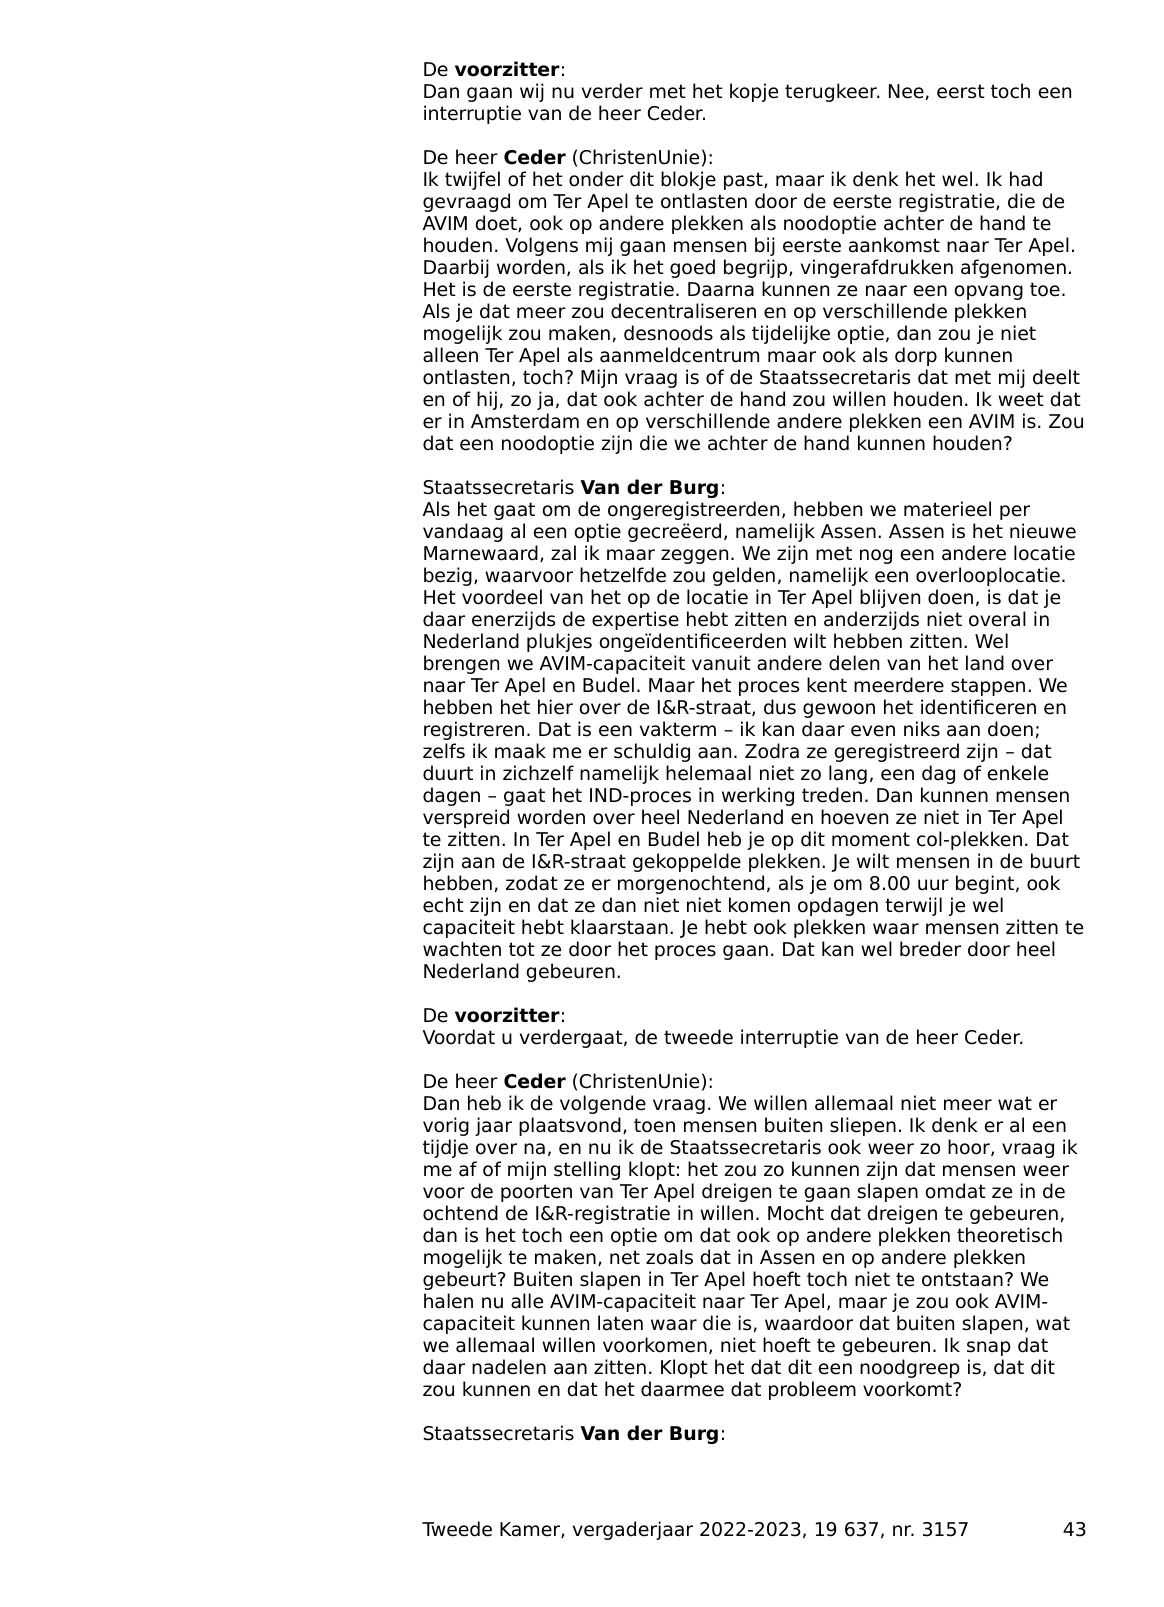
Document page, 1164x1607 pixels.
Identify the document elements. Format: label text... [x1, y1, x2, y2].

text Staatssecretaris Van der Burg: [422, 1423, 1087, 1445]
text Voordat u verdergaat, de tweede interruptie van de heer Ceder. [422, 1027, 1087, 1049]
text De heer Ceder (ChristenUnie): [422, 147, 1087, 169]
text Staatssecretaris Van der Burg: [422, 477, 1087, 499]
text Ik twijfel of het onder dit blokje past, maar ik denk het wel. Ik had gevraagd om Ter Apel te ontlasten door de eerste registratie, die de AVIM doet, ook op andere plekken als noodoptie achter de hand te houden. Volgens mij gaan mensen bij eerste aankomst naar Ter Apel. Daarbij worden, als ik het goed begrijp, vingerafdrukken afgenomen. Het is de eerste registratie. Daarna kunnen ze naar een opvang toe. Als je dat meer zou decentraliseren en op verschillende plekken mogelijk zou maken, desnoods als tijdelijke optie, dan zou je niet alleen Ter Apel als aanmeldcentrum maar ook als dorp kunnen ontlasten, toch? Mijn vraag is of de Staatssecretaris dat met mij deelt en of hij, zo ja, dat ook achter de hand zou willen houden. Ik weet dat er in Amsterdam en op verschillende andere plekken een AVIM is. Zou dat een noodoptie zijn die we achter de hand kunnen houden? [422, 169, 1087, 455]
text De heer Ceder (ChristenUnie): [422, 1071, 1087, 1093]
text De voorzitter: [422, 59, 1087, 81]
text Dan heb ik de volgende vraag. We willen allemaal niet meer wat er vorig jaar plaatsvond, toen mensen buiten sliepen. Ik denk er al een tijdje over na, en nu ik de Staatssecretaris ook weer zo hoor, vraag ik me af of mijn stelling klopt: het zou zo kunnen zijn dat mensen weer voor de poorten van Ter Apel dreigen te gaan slapen omdat ze in de ochtend de I&R-registratie in willen. Mocht dat dreigen te gebeuren, dan is het toch een optie om dat ook op andere plekken theoretisch mogelijk te maken, net zoals dat in Assen en op andere plekken gebeurt? Buiten slapen in Ter Apel hoeft toch niet te ontstaan? We halen nu alle AVIM-capaciteit naar Ter Apel, maar je zou ook AVIM-capaciteit kunnen laten waar die is, waardoor dat buiten slapen, wat we allemaal willen voorkomen, niet hoeft te gebeuren. Ik snap dat daar nadelen aan zitten. Klopt het dat dit een noodgreep is, dat dit zou kunnen en dat het daarmee dat probleem voorkomt? [422, 1093, 1087, 1401]
text De voorzitter: [422, 1005, 1087, 1027]
text Als het gaat om de ongeregistreerden, hebben we materieel per vandaag al een optie gecreëerd, namelijk Assen. Assen is het nieuwe Marnewaard, zal ik maar zeggen. We zijn met nog een andere locatie bezig, waarvoor hetzelfde zou gelden, namelijk een overlooplocatie. Het voordeel van het op de locatie in Ter Apel blijven doen, is dat je daar enerzijds de expertise hebt zitten en anderzijds niet overal in Nederland plukjes ongeïdentificeerden wilt hebben zitten. Wel brengen we AVIM-capaciteit vanuit andere delen van het land over naar Ter Apel en Budel. Maar het proces kent meerdere stappen. We hebben het hier over de I&R-straat, dus gewoon het identificeren en registreren. Dat is een vakterm – ik kan daar even niks aan doen; zelfs ik maak me er schuldig aan. Zodra ze geregistreerd zijn – dat duurt in zichzelf namelijk helemaal niet zo lang, een dag of enkele dagen – gaat het IND-proces in werking treden. Dan kunnen mensen verspreid worden over heel Nederland en hoeven ze niet in Ter Apel te zitten. In Ter Apel en Budel heb je op dit moment col-plekken. Dat zijn aan de I&R-straat gekoppelde plekken. Je wilt mensen in de buurt hebben, zodat ze er morgenochtend, als je om 8.00 uur begint, ook echt zijn en dat ze dan niet niet komen opdagen terwijl je wel capaciteit hebt klaarstaan. Je hebt ook plekken waar mensen zitten te wachten tot ze door het proces gaan. Dat kan wel breder door heel Nederland gebeuren. [422, 499, 1087, 983]
text Dan gaan wij nu verder met het kopje terugkeer. Nee, eerst toch een interruptie van de heer Ceder. [422, 81, 1087, 125]
